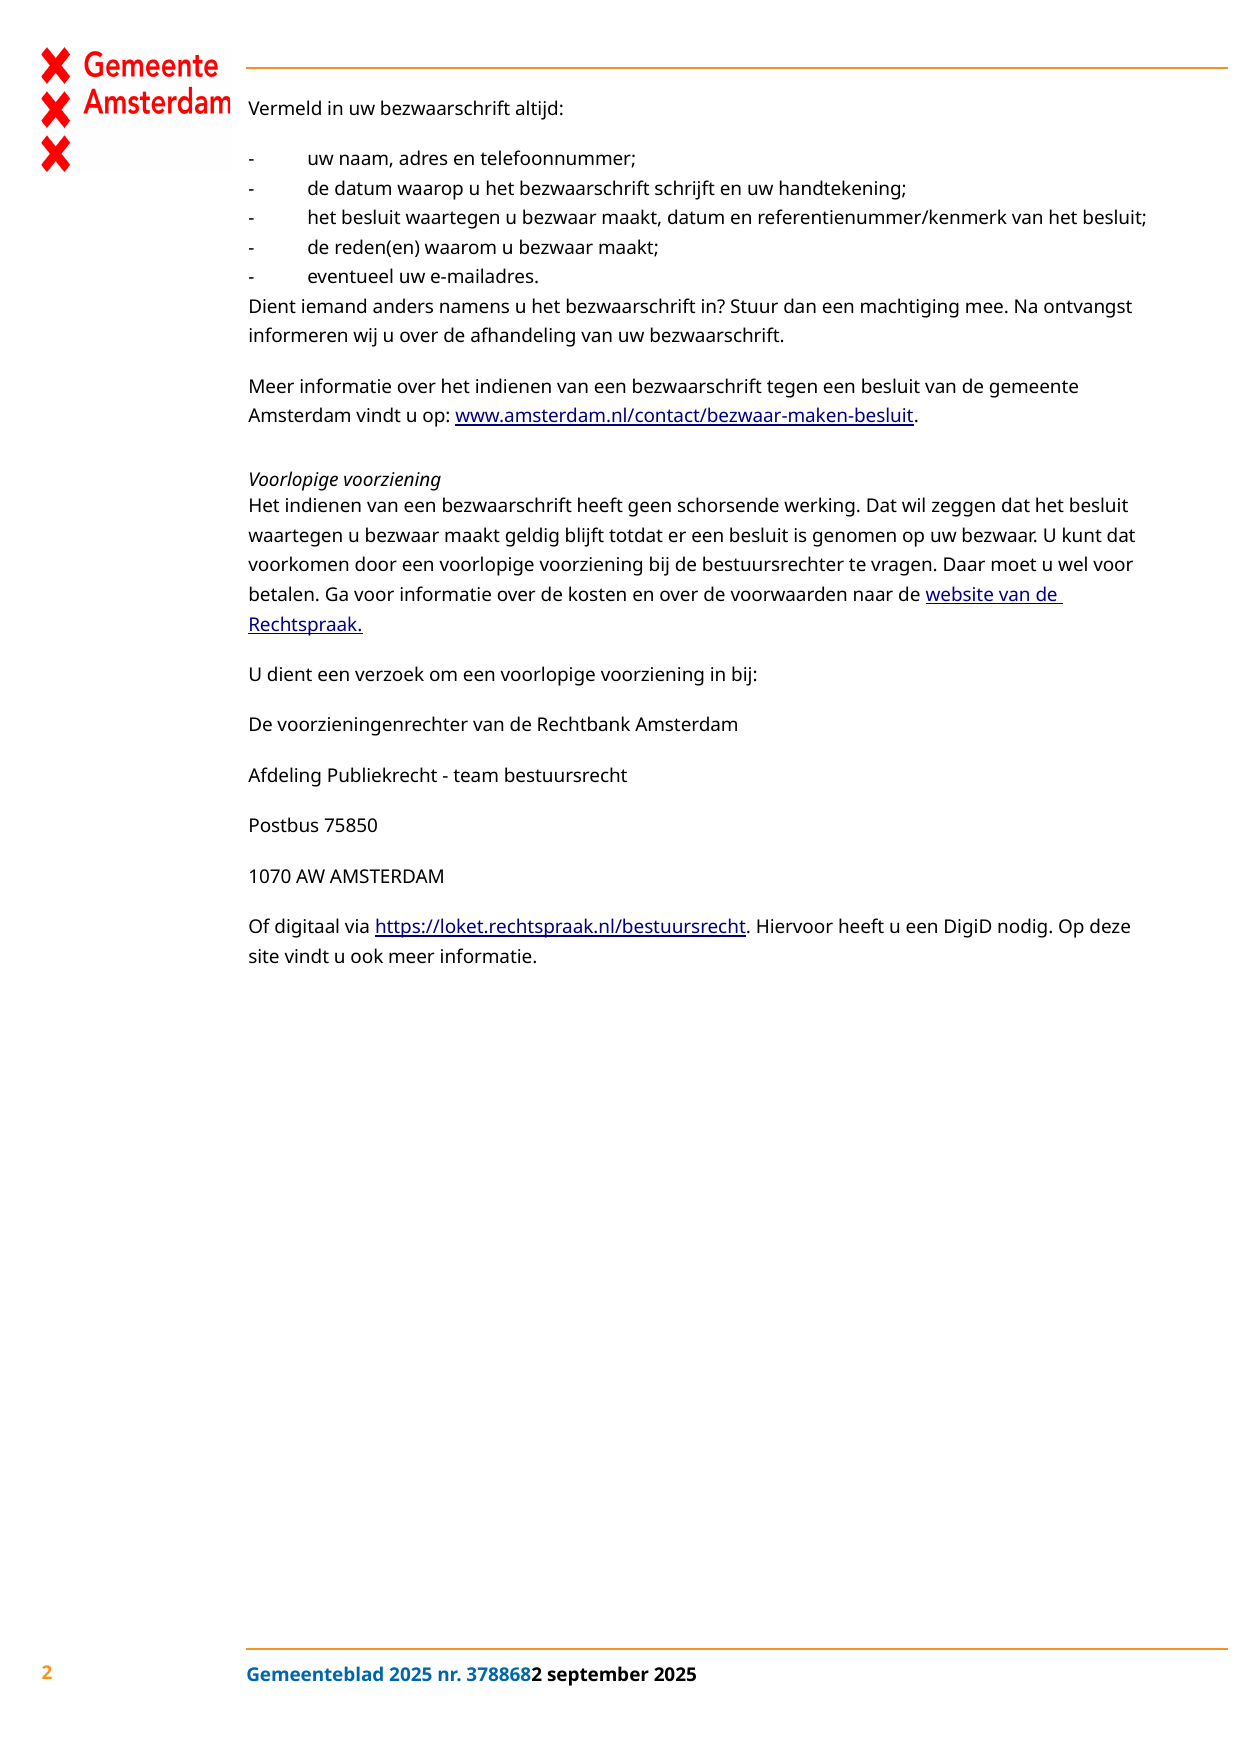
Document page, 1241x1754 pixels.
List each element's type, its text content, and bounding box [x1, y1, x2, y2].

text Postbus 75850 [248, 812, 1152, 838]
list de reden(en) waarom u bezwaar maakt; [248, 234, 1152, 260]
text Afdeling Publiekrecht - team bestuursrecht [248, 762, 1152, 788]
text Voorlopige voorziening [248, 467, 1152, 492]
text U dient een verzoek om een voorlopige voorziening in bij: [248, 661, 1152, 687]
text 1070 AW AMSTERDAM [248, 863, 1152, 888]
list eventueel uw e-mailadres. [248, 263, 1152, 289]
text Vermeld in uw bezwaarschrift altijd: [248, 95, 1152, 121]
list het besluit waartegen u bezwaar maakt, datum en referentienummer/kenmerk van het besluit; [248, 204, 1152, 230]
list de datum waarop u het bezwaarschrift schrijft en uw handtekening; [248, 175, 1152, 201]
text Of digitaal via https://loket.rechtspraak.nl/bestuursrecht. Hiervoor heeft u een DigiD nodig. Op deze site vindt u ook meer informatie. [248, 913, 1152, 968]
list uw naam, adres en telefoonnummer; [248, 145, 1152, 171]
text Dient iemand anders namens u het bezwaarschrift in? Stuur dan een machtiging mee. Na ontvangst informeren wij u over de afhandeling van uw bezwaarschrift. [248, 293, 1152, 348]
text Meer informatie over het indienen van een bezwaarschrift tegen een besluit van de gemeente Amsterdam vindt u op: www.amsterdam.nl/contact/bezwaar-maken-besluit. [248, 373, 1152, 428]
text Het indienen van een bezwaarschrift heeft geen schorsende werking. Dat wil zeggen dat het besluit waartegen u bezwaar maakt geldig blijft totdat er een besluit is genomen op uw bezwaar. U kunt dat voorkomen door een voorlopige voorziening bij de bestuursrechter te vragen. Daar moet u wel voor betalen. Ga voor informatie over de kosten en over de voorwaarden naar de website van de Rechtspraak. [248, 492, 1152, 636]
text De voorzieningenrechter van de Rechtbank Amsterdam [248, 712, 1152, 737]
picture [41, 47, 231, 172]
